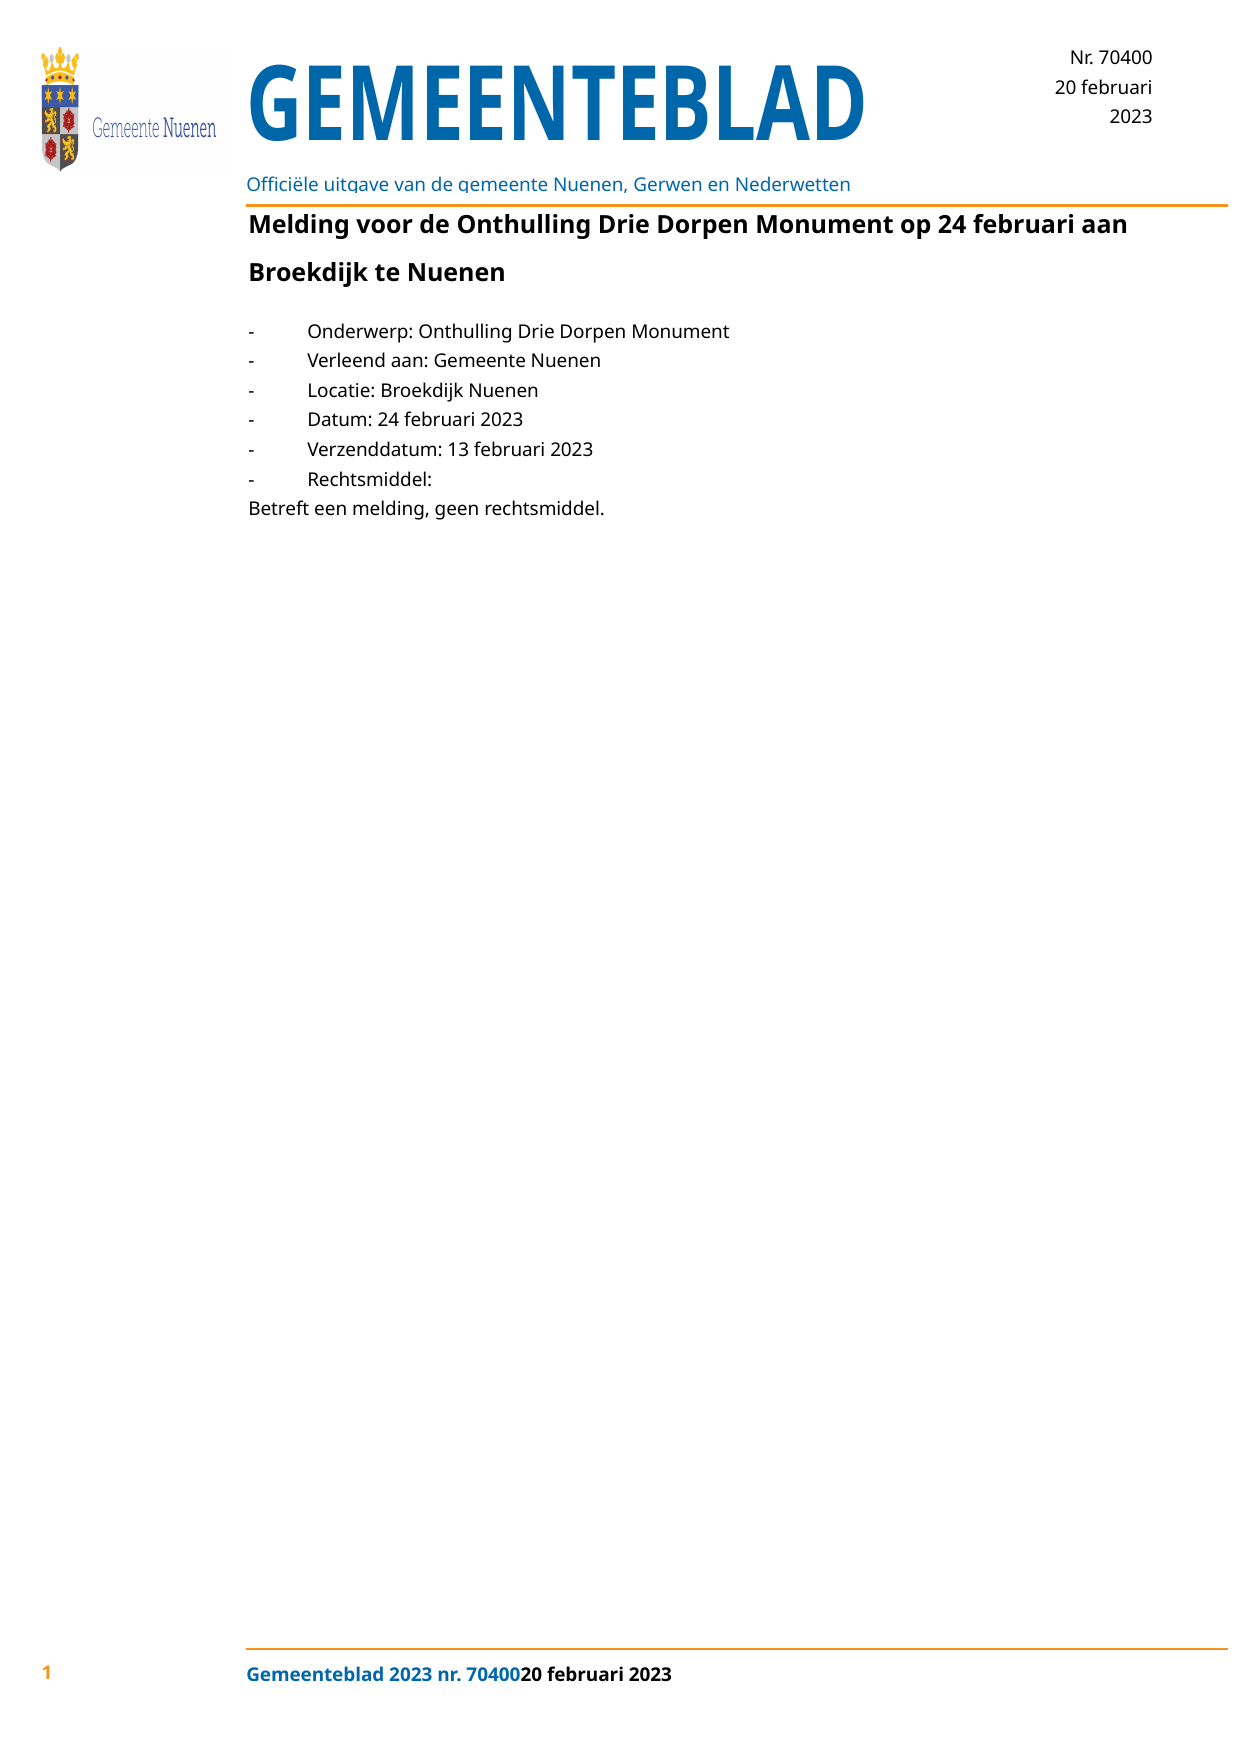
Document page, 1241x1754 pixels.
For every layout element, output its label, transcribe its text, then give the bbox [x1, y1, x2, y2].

list Verzenddatum: 13 februari 2023 [248, 436, 1152, 462]
text Melding voor de Onthulling Drie Dorpen Monument op 24 februari aan Broekdijk te Nuenen [248, 207, 1152, 288]
text Betreft een melding, geen rechtsmiddel. [248, 495, 1152, 521]
list Locatie: Broekdijk Nuenen [248, 377, 1152, 403]
picture [41, 47, 231, 172]
list Onderwerp: Onthulling Drie Dorpen Monument [248, 318, 1152, 344]
list Rechtsmiddel: [248, 466, 1152, 492]
list Verleend aan: Gemeente Nuenen [248, 347, 1152, 373]
list Datum: 24 februari 2023 [248, 407, 1152, 432]
